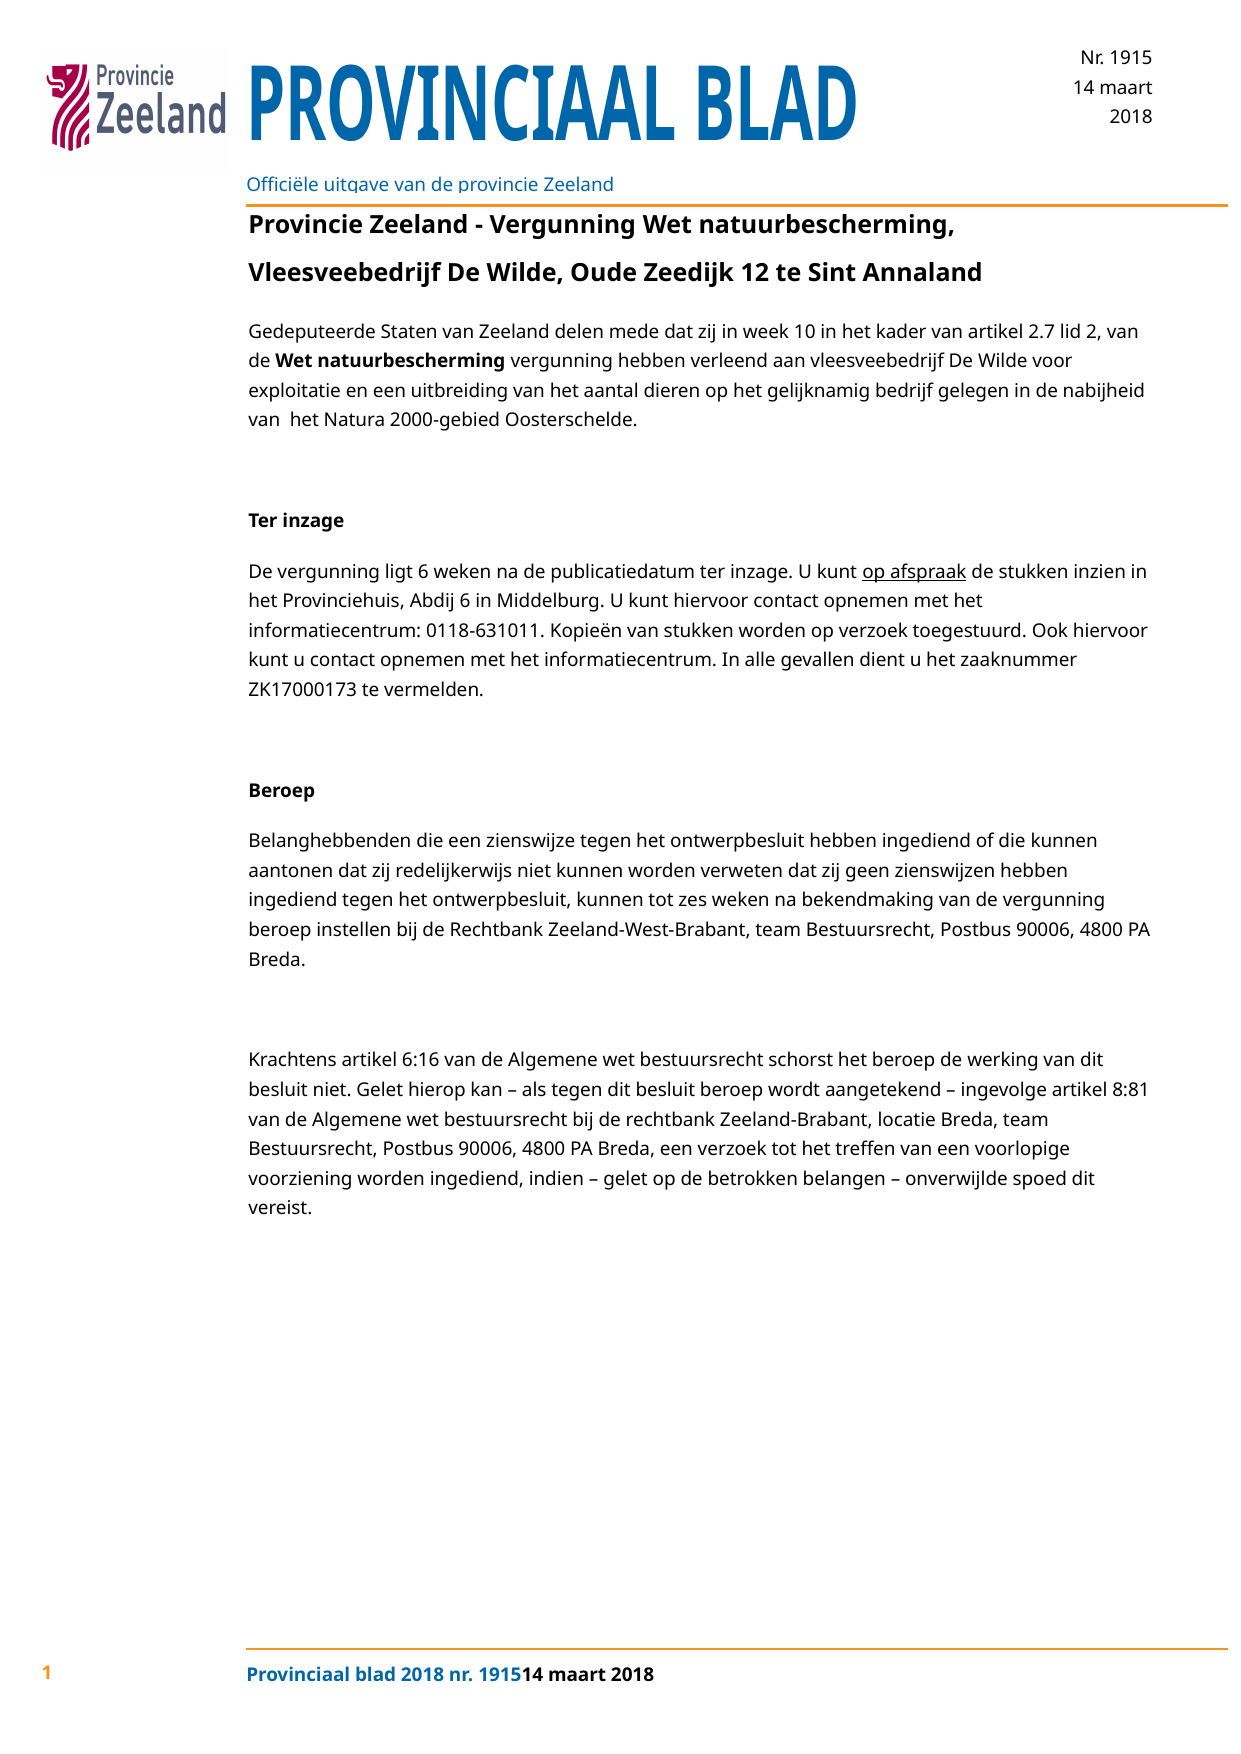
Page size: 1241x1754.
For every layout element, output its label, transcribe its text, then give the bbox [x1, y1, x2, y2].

text Beroep [248, 777, 1152, 803]
text De vergunning ligt 6 weken na de publicatiedatum ter inzage. U kunt op afspraak de stukken inzien in het Provinciehuis, Abdij 6 in Middelburg. U kunt hiervoor contact opnemen met het informatiecentrum: 0118-631011. Kopieën van stukken worden op verzoek toegestuurd. Ook hiervoor kunt u contact opnemen met het informatiecentrum. In alle gevallen dient u het zaaknummer ZK17000173 te vermelden. [248, 558, 1152, 702]
text Ter inzage [248, 507, 1152, 533]
text Gedeputeerde Staten van Zeeland delen mede dat zij in week 10 in het kader van artikel 2.7 lid 2, van de Wet natuurbescherming vergunning hebben verleend aan vleesveebedrijf De Wilde voor exploitatie en een uitbreiding van het aantal dieren op het gelijknamig bedrijf gelegen in de nabijheid van het Natura 2000-gebied Oosterschelde. [248, 318, 1152, 432]
picture [41, 47, 231, 172]
text Belanghebbenden die een zienswijze tegen het ontwerpbesluit hebben ingediend of die kunnen aantonen dat zij redelijkerwijs niet kunnen worden verweten dat zij geen zienswijzen hebben ingediend tegen het ontwerpbesluit, kunnen tot zes weken na bekendmaking van de vergunning beroep instellen bij de Rechtbank Zeeland-West-Brabant, team Bestuursrecht, Postbus 90006, 4800 PA Breda. [248, 827, 1152, 972]
text Krachtens artikel 6:16 van de Algemene wet bestuursrecht schorst het beroep de werking van dit besluit niet. Gelet hierop kan – als tegen dit besluit beroep wordt aangetekend – ingevolge artikel 8:81 van de Algemene wet bestuursrecht bij de rechtbank Zeeland-Brabant, locatie Breda, team Bestuursrecht, Postbus 90006, 4800 PA Breda, een verzoek tot het treffen van een voorlopige voorziening worden ingediend, indien – gelet op de betrokken belangen – onverwijlde spoed dit vereist. [248, 1047, 1152, 1220]
text Provincie Zeeland - Vergunning Wet natuurbescherming, Vleesveebedrijf De Wilde, Oude Zeedijk 12 te Sint Annaland [248, 207, 1152, 288]
